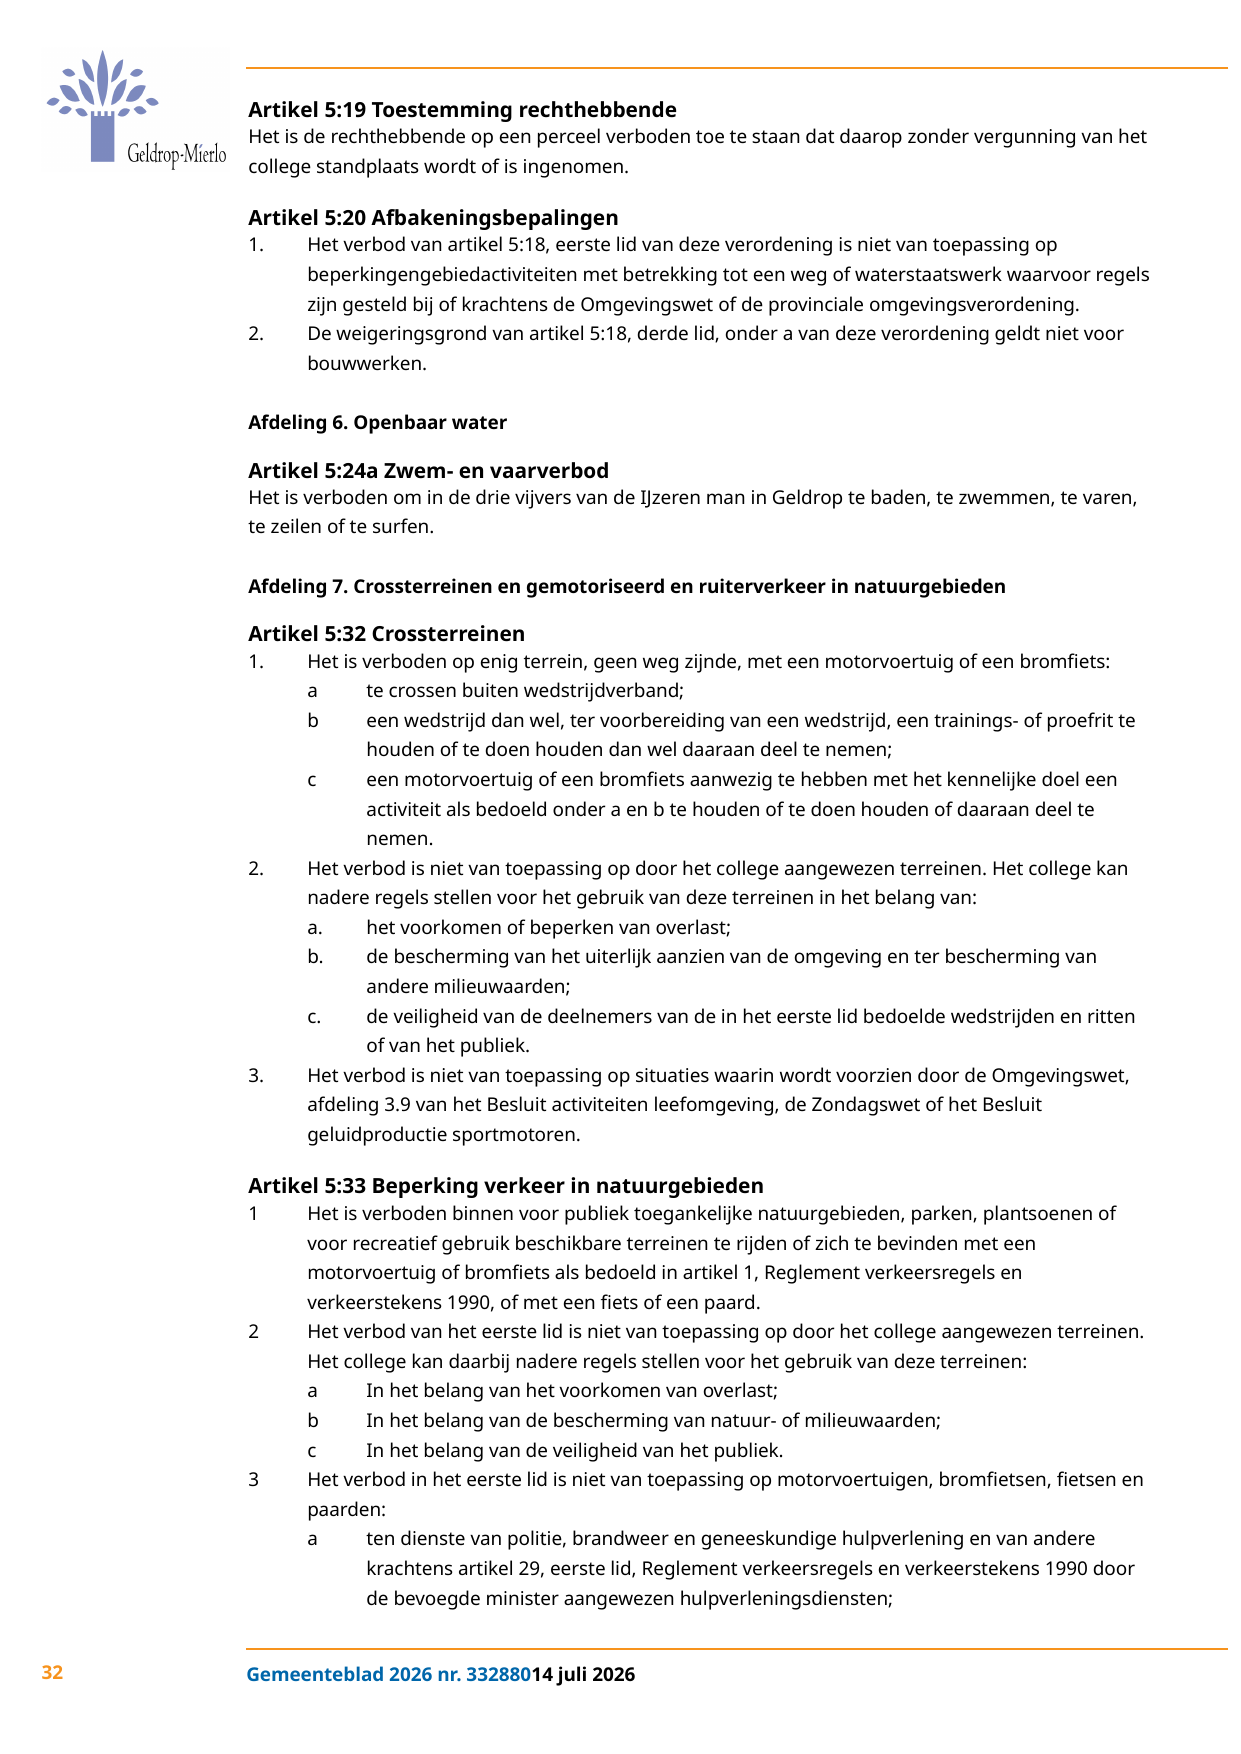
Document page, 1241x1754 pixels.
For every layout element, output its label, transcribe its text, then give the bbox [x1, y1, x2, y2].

text Artikel 5:24a Zwem- en vaarverbod [248, 456, 1152, 484]
text Artikel 5:19 Toestemming rechthebbende [248, 95, 1152, 123]
list Het verbod is niet van toepassing op situaties waarin wordt voorzien door de Omgevingswet, afdeling 3.9 van het Besluit activiteiten leefomgeving, de Zondagswet of het Besluit geluidproductie sportmotoren. [248, 1062, 1152, 1147]
list In het belang van de veiligheid van het publiek. [307, 1437, 1152, 1462]
list ten dienste van politie, brandweer en geneeskundige hulpverlening en van andere krachtens artikel 29, eerste lid, Reglement verkeersregels en verkeerstekens 1990 door de bevoegde minister aangewezen hulpverleningsdiensten; [307, 1526, 1152, 1610]
list De weigeringsgrond van artikel 5:18, derde lid, onder a van deze verordening geldt niet voor bouwwerken. [248, 320, 1152, 376]
list In het belang van het voorkomen van overlast; [307, 1378, 1152, 1403]
list Het is verboden binnen voor publiek toegankelijke natuurgebieden, parken, plantsoenen of voor recreatief gebruik beschikbare terreinen te rijden of zich te bevinden met een motorvoertuig of bromfiets als bedoeld in artikel 1, Reglement verkeersregels en verkeerstekens 1990, of met een fiets of een paard. [248, 1200, 1152, 1314]
list In het belang van de bescherming van natuur- of milieuwaarden; [307, 1407, 1152, 1433]
text Afdeling 6. Openbaar water [248, 409, 1152, 435]
list Het is verboden op enig terrein, geen weg zijnde, met een motorvoertuig of een bromfiets: [248, 648, 1152, 674]
list te crossen buiten wedstrijdverband; [307, 677, 1152, 703]
text Afdeling 7. Crossterreinen en gemotoriseerd en ruiterverkeer in natuurgebieden [248, 573, 1152, 599]
picture [41, 47, 231, 172]
list Het verbod is niet van toepassing op door het college aangewezen terreinen. Het college kan nadere regels stellen voor het gebruik van deze terreinen in het belang van: [248, 855, 1152, 910]
list de veiligheid van de deelnemers van de in het eerste lid bedoelde wedstrijden en ritten of van het publiek. [307, 1003, 1152, 1058]
text Artikel 5:32 Crossterreinen [248, 619, 1152, 648]
text Artikel 5:33 Beperking verkeer in natuurgebieden [248, 1172, 1152, 1200]
text Het is verboden om in de drie vijvers van de IJzeren man in Geldrop te baden, te zwemmen, te varen, te zeilen of te surfen. [248, 484, 1152, 539]
list de bescherming van het uiterlijk aanzien van de omgeving en ter bescherming van andere milieuwaarden; [307, 944, 1152, 999]
list een motorvoertuig of een bromfiets aanwezig te hebben met het kennelijke doel een activiteit als bedoeld onder a en b te houden of te doen houden of daaraan deel te nemen. [307, 766, 1152, 851]
list Het verbod van het eerste lid is niet van toepassing op door het college aangewezen terreinen. Het college kan daarbij nadere regels stellen voor het gebruik van deze terreinen: [248, 1318, 1152, 1374]
text Artikel 5:20 Afbakeningsbepalingen [248, 203, 1152, 232]
text Het is de rechthebbende op een perceel verboden toe te staan dat daarop zonder vergunning van het college standplaats wordt of is ingenomen. [248, 123, 1152, 178]
list Het verbod in het eerste lid is niet van toepassing op motorvoertuigen, bromfietsen, fietsen en paarden: [248, 1466, 1152, 1522]
list het voorkomen of beperken van overlast; [307, 914, 1152, 940]
list Het verbod van artikel 5:18, eerste lid van deze verordening is niet van toepassing op beperkingengebiedactiviteiten met betrekking tot een weg of waterstaatswerk waarvoor regels zijn gesteld bij of krachtens de Omgevingswet of de provinciale omgevingsverordening. [248, 232, 1152, 317]
list een wedstrijd dan wel, ter voorbereiding van een wedstrijd, een trainings- of proefrit te houden of te doen houden dan wel daaraan deel te nemen; [307, 707, 1152, 762]
